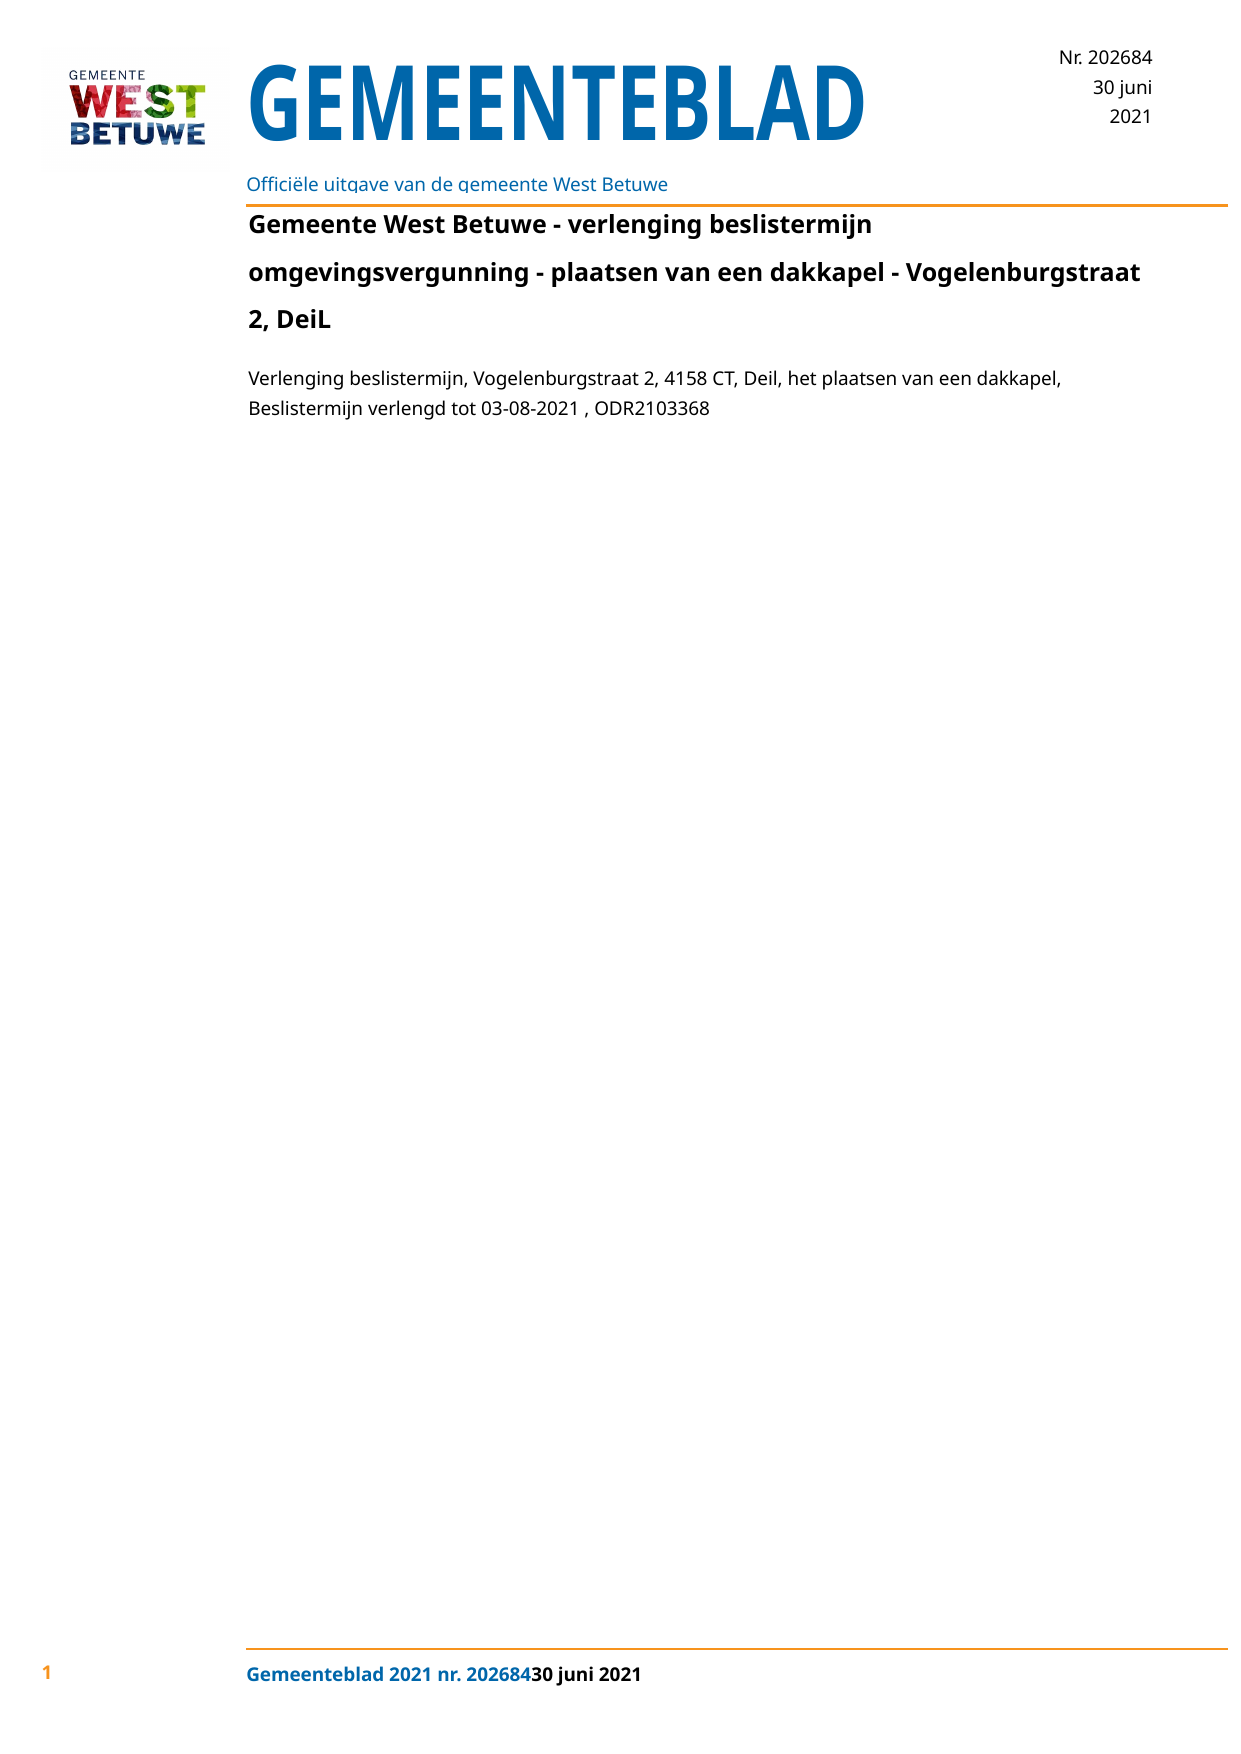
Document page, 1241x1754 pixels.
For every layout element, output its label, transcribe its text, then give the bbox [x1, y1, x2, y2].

text Verlenging beslistermijn, Vogelenburgstraat 2, 4158 CT, Deil, het plaatsen van een dakkapel, Beslistermijn verlengd tot 03-08-2021 , ODR2103368 [248, 366, 1152, 421]
text Gemeente West Betuwe - verlenging beslistermijn omgevingsvergunning - plaatsen van een dakkapel - Vogelenburgstraat 2, DeiL [248, 207, 1152, 336]
picture [41, 47, 231, 172]
